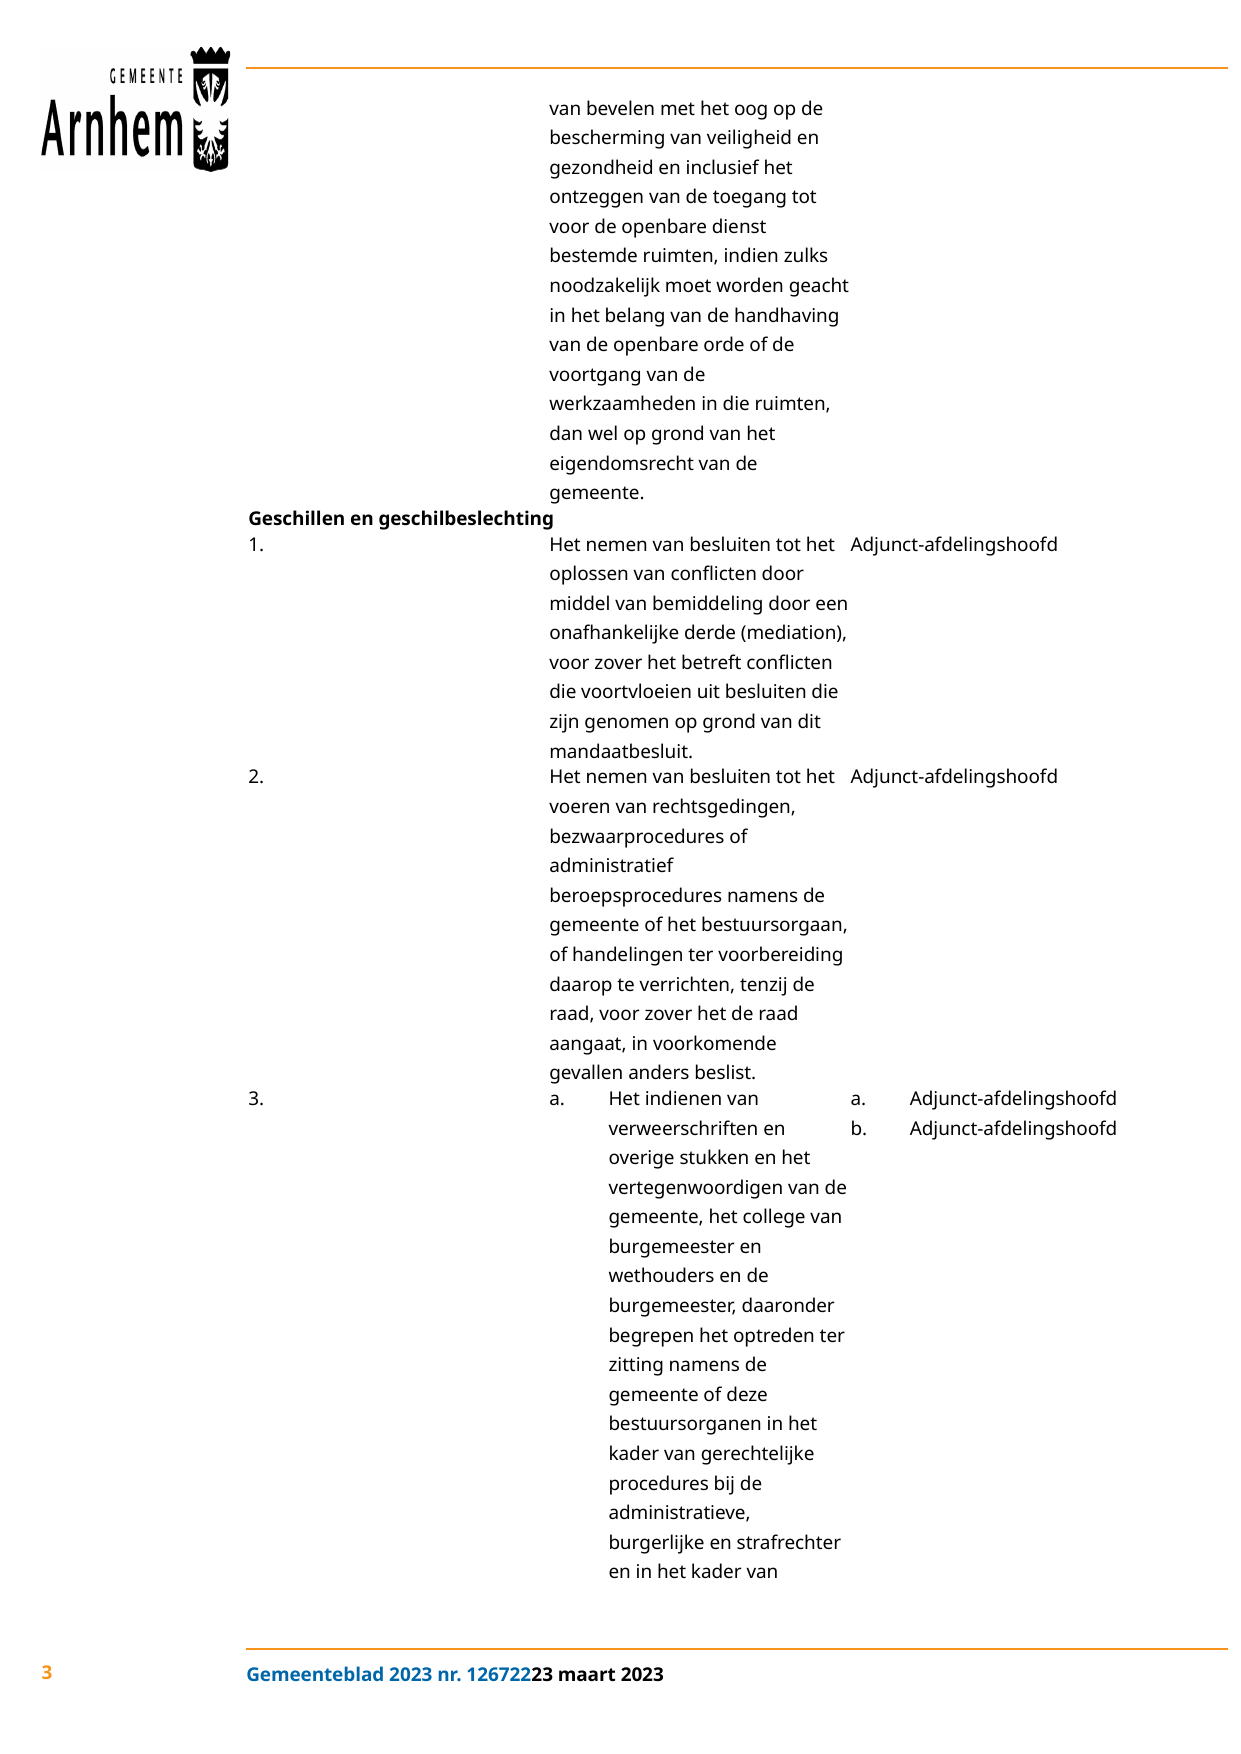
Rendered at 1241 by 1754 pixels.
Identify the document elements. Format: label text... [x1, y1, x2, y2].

table_cell [248, 95, 549, 505]
table_cell Geschillen en geschilbeslechting [248, 505, 850, 531]
table_cell Het indienen van verweerschriften en overige stukken en het vertegenwoordigen van de gemeente, het college van burgemeester en wethouders en de burgemeester, daaronder begrepen het optreden ter zitting namens de gemeente of deze bestuursorganen in het kader van gerechtelijke procedures bij de administratieve, burgerlijke en strafrechter en in het kader van [549, 1085, 850, 1584]
table_cell [248, 1085, 549, 1584]
table_cell Het nemen van besluiten tot het voeren van rechtsgedingen, bezwaarprocedures of administratief beroepsprocedures namens de gemeente of het bestuursorgaan, of handelingen ter voorbereiding daarop te verrichten, tenzij de raad, voor zover het de raad aangaat, in voorkomende gevallen anders beslist. [549, 764, 850, 1085]
table_cell Adjunct-afdelingshoofd [850, 764, 1152, 1085]
table_cell Adjunct-afdelingshoofd [850, 531, 1152, 764]
table_cell [850, 505, 1152, 531]
table_cell van bevelen met het oog op de bescherming van veiligheid en gezondheid en inclusief het ontzeggen van de toegang tot voor de openbare dienst bestemde ruimten, indien zulks noodzakelijk moet worden geacht in het belang van de handhaving van de openbare orde of de voortgang van de werkzaamheden in die ruimten, dan wel op grond van het eigendomsrecht van de gemeente. [549, 95, 850, 505]
table_cell Het nemen van besluiten tot het oplossen van conflicten door middel van bemiddeling door een onafhankelijke derde (mediation), voor zover het betreft conflicten die voortvloeien uit besluiten die zijn genomen op grond van dit mandaatbesluit. [549, 531, 850, 764]
table_cell [248, 531, 549, 764]
table_cell [248, 764, 549, 1085]
picture [41, 47, 231, 172]
table_cell Adjunct-afdelingshoofd Adjunct-afdelingshoofd [850, 1085, 1152, 1584]
table_cell [850, 95, 1152, 505]
